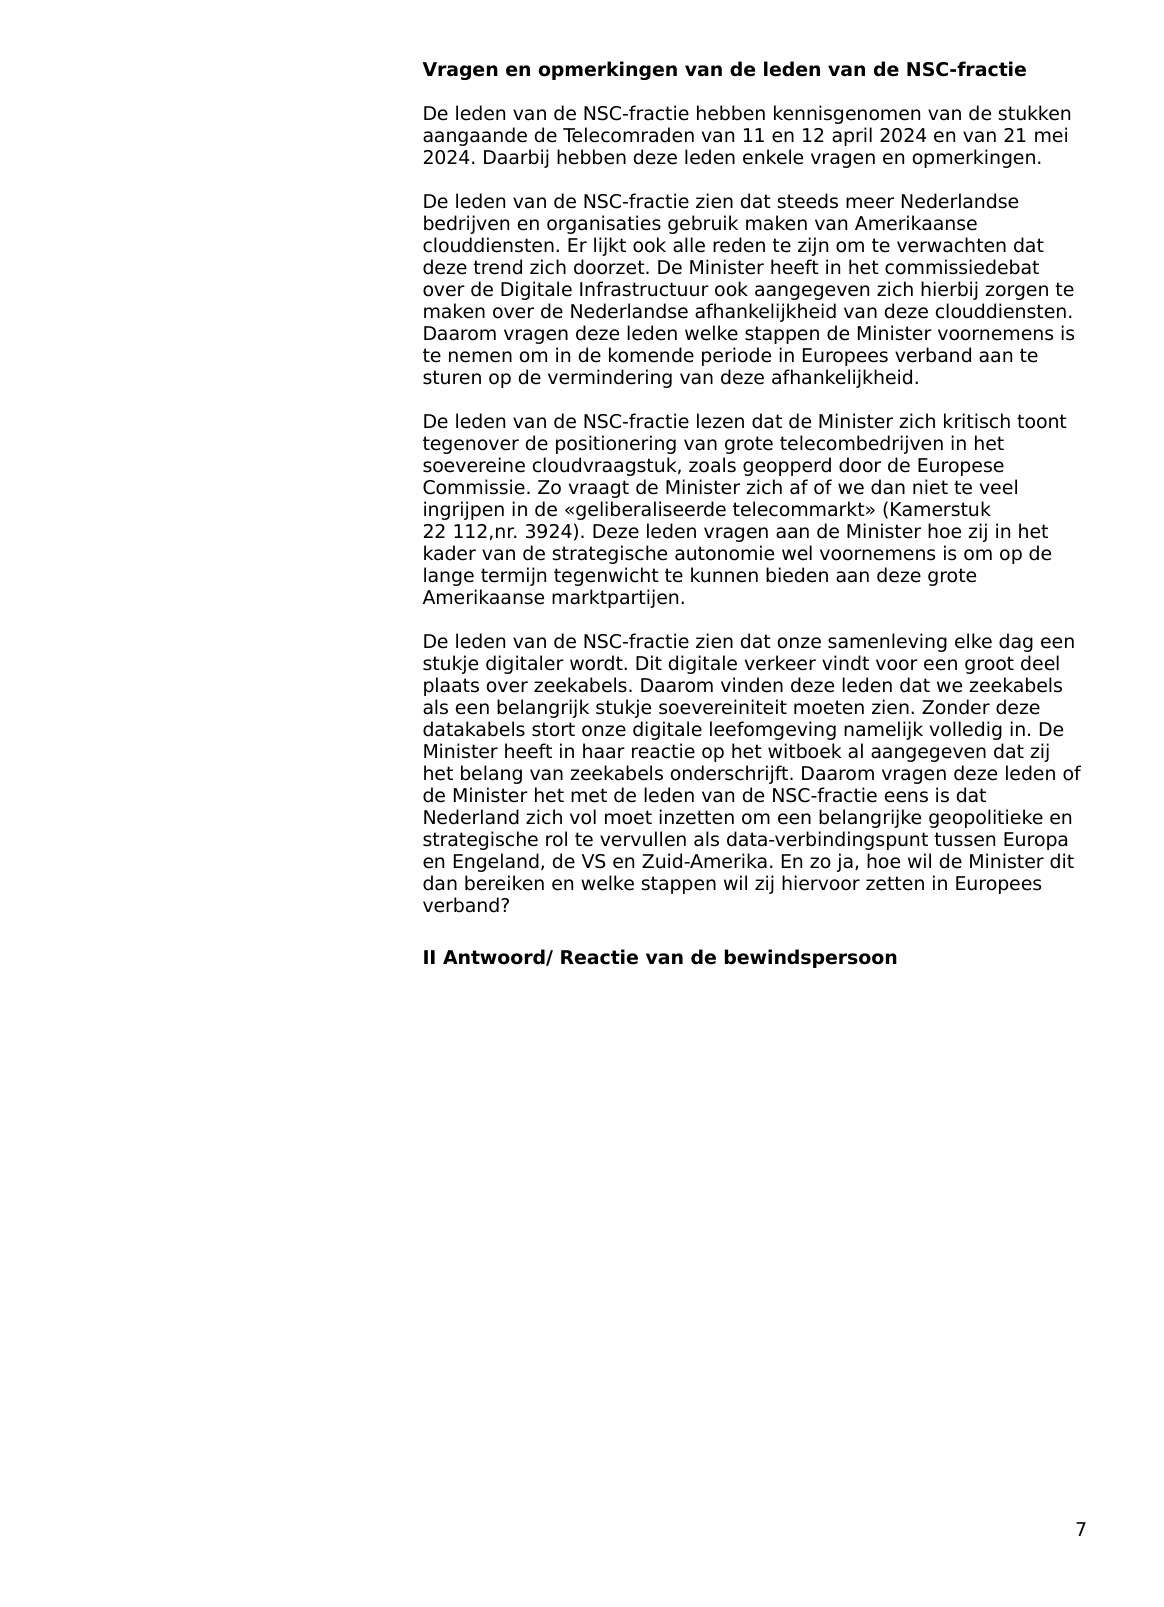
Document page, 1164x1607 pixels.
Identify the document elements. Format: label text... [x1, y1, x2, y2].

text De leden van de NSC-fractie hebben kennisgenomen van de stukken aangaande de Telecomraden van 11 en 12 april 2024 en van 21 mei 2024. Daarbij hebben deze leden enkele vragen en opmerkingen. [422, 103, 1087, 169]
subtitle II Antwoord/ Reactie van de bewindspersoon [422, 947, 1087, 969]
text De leden van de NSC-fractie zien dat onze samenleving elke dag een stukje digitaler wordt. Dit digitale verkeer vindt voor een groot deel plaats over zeekabels. Daarom vinden deze leden dat we zeekabels als een belangrijk stukje soevereiniteit moeten zien. Zonder deze datakabels stort onze digitale leefomgeving namelijk volledig in. De Minister heeft in haar reactie op het witboek al aangegeven dat zij het belang van zeekabels onderschrijft. Daarom vragen deze leden of de Minister het met de leden van de NSC-fractie eens is dat Nederland zich vol moet inzetten om een belangrijke geopolitieke en strategische rol te vervullen als data-verbindingspunt tussen Europa en Engeland, de VS en Zuid-Amerika. En zo ja, hoe wil de Minister dit dan bereiken en welke stappen wil zij hiervoor zetten in Europees verband? [422, 631, 1087, 917]
text De leden van de NSC-fractie zien dat steeds meer Nederlandse bedrijven en organisaties gebruik maken van Amerikaanse clouddiensten. Er lijkt ook alle reden te zijn om te verwachten dat deze trend zich doorzet. De Minister heeft in het commissiedebat over de Digitale Infrastructuur ook aangegeven zich hierbij zorgen te maken over de Nederlandse afhankelijkheid van deze clouddiensten. Daarom vragen deze leden welke stappen de Minister voornemens is te nemen om in de komende periode in Europees verband aan te sturen op de vermindering van deze afhankelijkheid. [422, 191, 1087, 389]
text De leden van de NSC-fractie lezen dat de Minister zich kritisch toont tegenover de positionering van grote telecombedrijven in het soevereine cloudvraagstuk, zoals geopperd door de Europese Commissie. Zo vraagt de Minister zich af of we dan niet te veel ingrijpen in de «geliberaliseerde telecommarkt» (Kamerstuk 22 112,nr. 3924). Deze leden vragen aan de Minister hoe zij in het kader van de strategische autonomie wel voornemens is om op de lange termijn tegenwicht te kunnen bieden aan deze grote Amerikaanse marktpartijen. [422, 411, 1087, 609]
subtitle Vragen en opmerkingen van de leden van de NSC-fractie [422, 59, 1087, 81]
